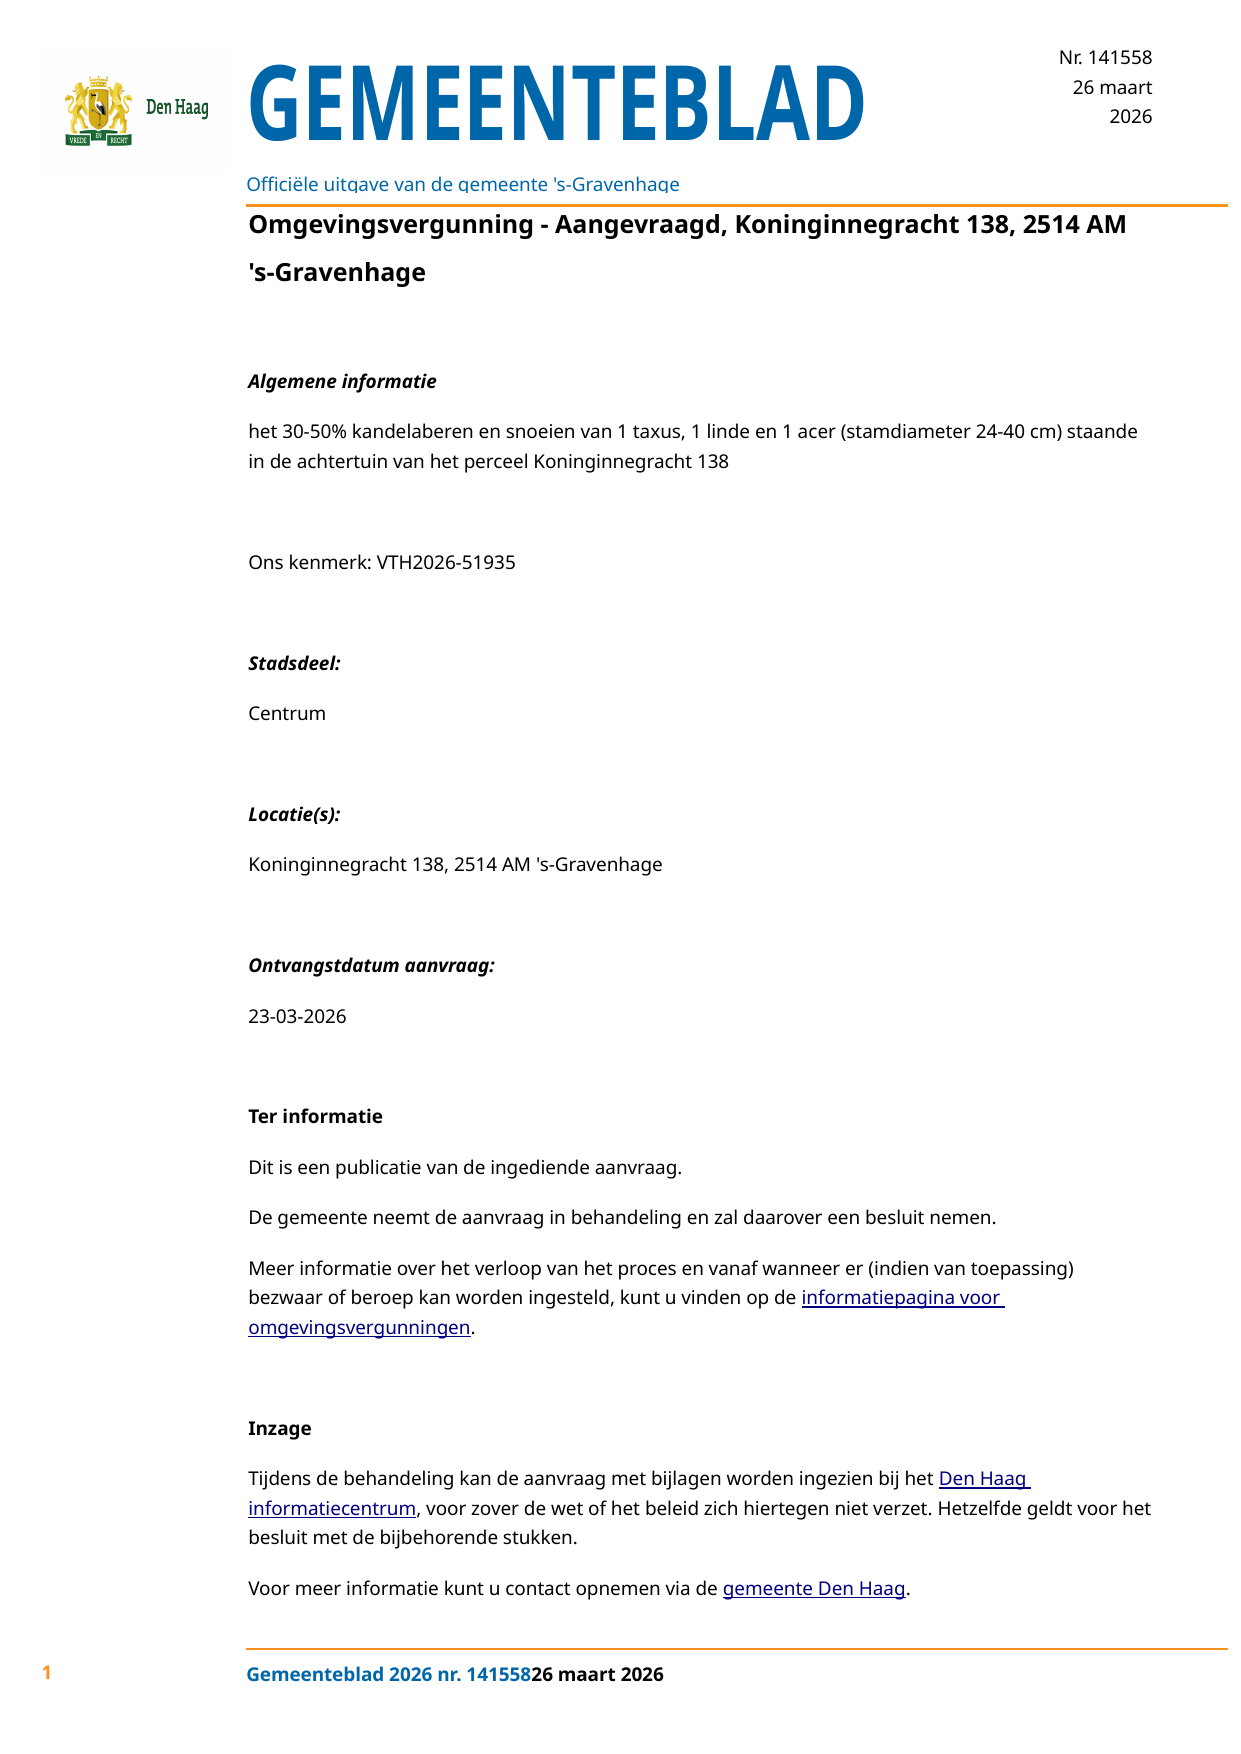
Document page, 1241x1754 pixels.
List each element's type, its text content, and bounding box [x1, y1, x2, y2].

text Ons kenmerk: VTH2026-51935 [248, 549, 1152, 575]
text Locatie(s): [248, 801, 1152, 827]
text Meer informatie over het verloop van het proces en vanaf wanneer er (indien van toepassing) bezwaar of beroep kan worden ingesteld, kunt u vinden op de informatiepagina voor omgevingsvergunningen. [248, 1255, 1152, 1340]
picture [41, 47, 231, 172]
text Algemene informatie [248, 368, 1152, 394]
text Ter informatie [248, 1104, 1152, 1129]
text Inzage [248, 1415, 1152, 1441]
text Ontvangstdatum aanvraag: [248, 952, 1152, 978]
text 23-03-2026 [248, 1003, 1152, 1029]
text Tijdens de behandeling kan de aanvraag met bijlagen worden ingezien bij het Den Haag informatiecentrum, voor zover de wet of het beleid zich hiertegen niet verzet. Hetzelfde geldt voor het besluit met de bijbehorende stukken. [248, 1465, 1152, 1550]
text Omgevingsvergunning - Aangevraagd, Koninginnegracht 138, 2514 AM 's-Gravenhage [248, 207, 1152, 288]
text Voor meer informatie kunt u contact opnemen via de gemeente Den Haag. [248, 1575, 1152, 1601]
text het 30-50% kandelaberen en snoeien van 1 taxus, 1 linde en 1 acer (stamdiameter 24-40 cm) staande in de achtertuin van het perceel Koninginnegracht 138 [248, 419, 1152, 474]
text Koninginnegracht 138, 2514 AM 's-Gravenhage [248, 852, 1152, 877]
text Dit is een publicatie van de ingediende aanvraag. [248, 1154, 1152, 1180]
text Stadsdeel: [248, 650, 1152, 676]
text Centrum [248, 700, 1152, 726]
text De gemeente neemt de aanvraag in behandeling en zal daarover een besluit nemen. [248, 1204, 1152, 1230]
